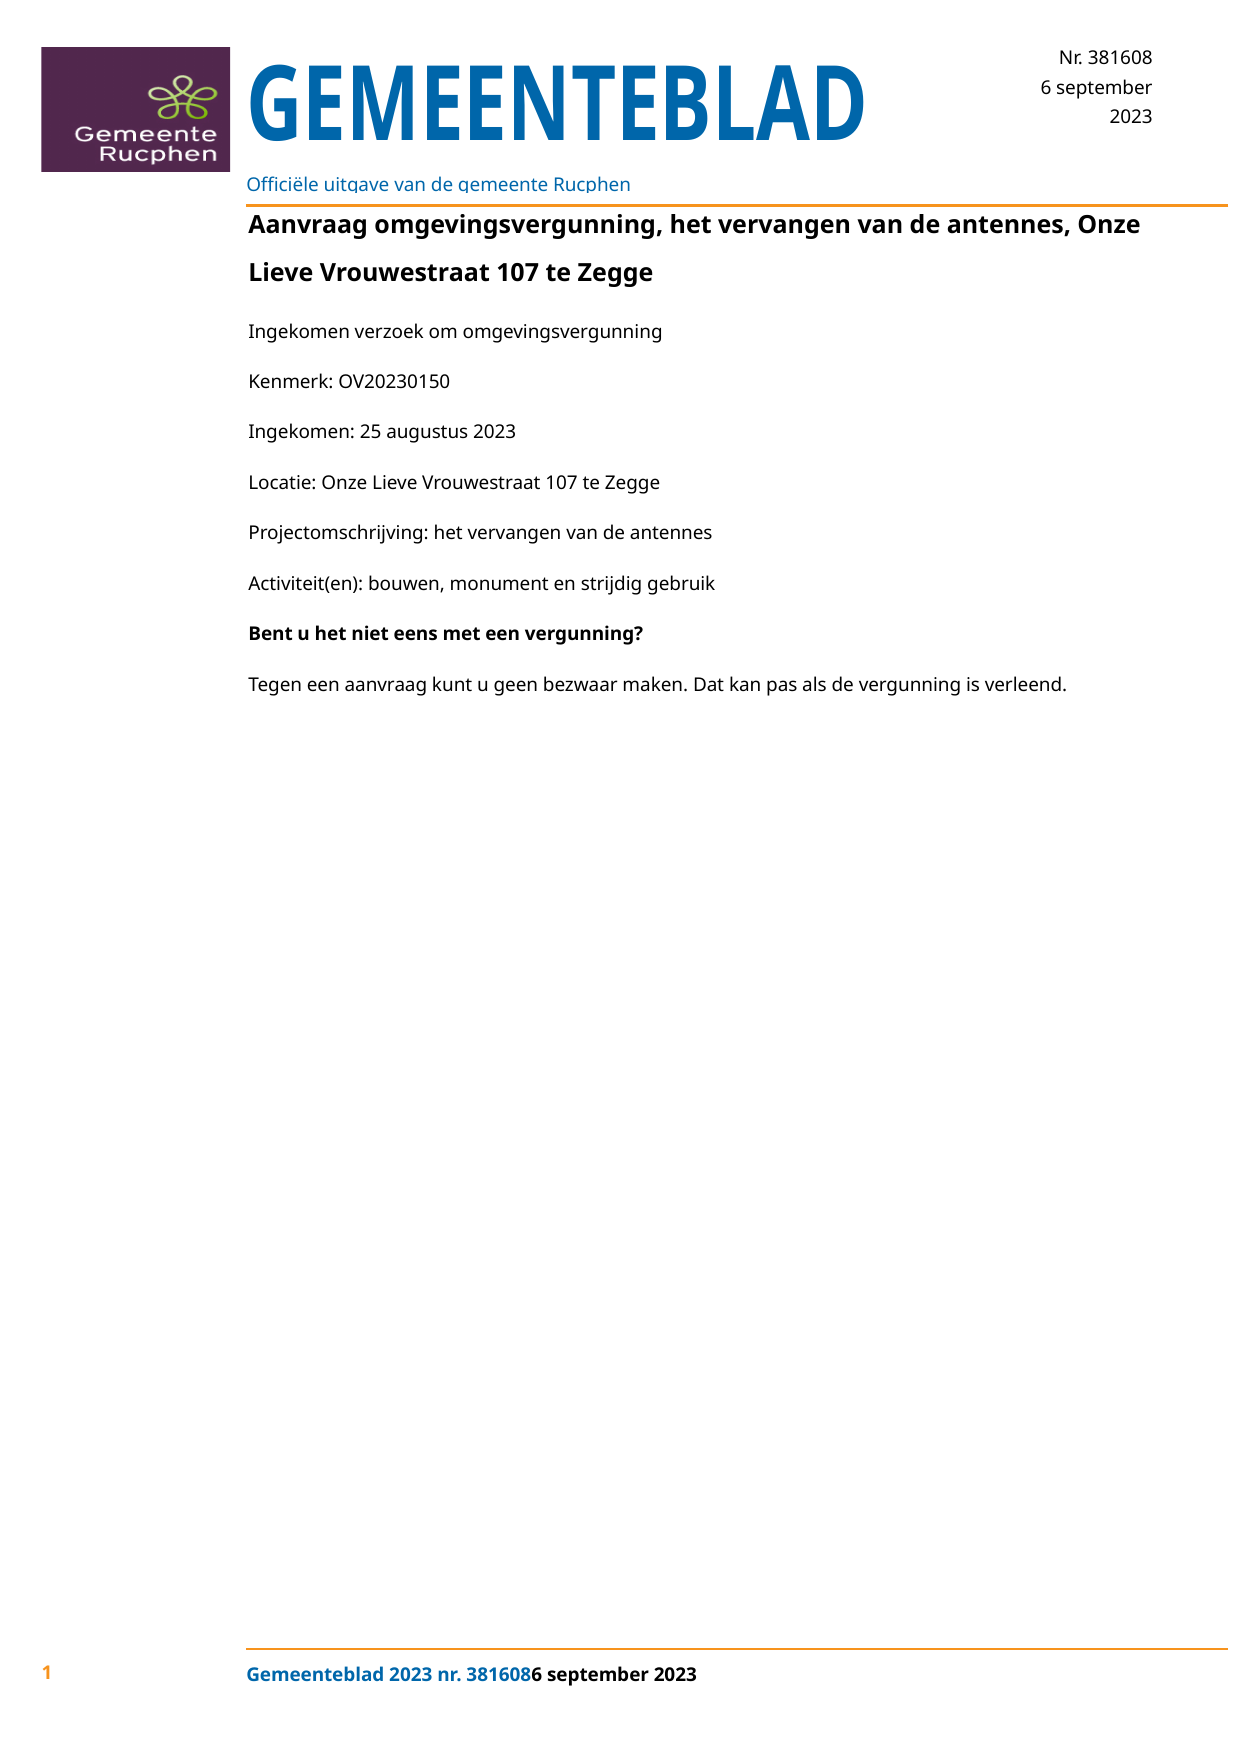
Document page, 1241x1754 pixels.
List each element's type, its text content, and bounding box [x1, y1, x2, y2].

text Aanvraag omgevingsvergunning, het vervangen van de antennes, Onze Lieve Vrouwestraat 107 te Zegge [248, 207, 1152, 288]
text Kenmerk: OV20230150 [248, 368, 1152, 394]
text Activiteit(en): bouwen, monument en strijdig gebruik [248, 570, 1152, 596]
text Tegen een aanvraag kunt u geen bezwaar maken. Dat kan pas als de vergunning is verleend. [248, 671, 1152, 697]
picture [41, 47, 231, 172]
text Ingekomen verzoek om omgevingsvergunning [248, 318, 1152, 344]
text Ingekomen: 25 augustus 2023 [248, 419, 1152, 444]
text Locatie: Onze Lieve Vrouwestraat 107 te Zegge [248, 469, 1152, 495]
text Bent u het niet eens met een vergunning? [248, 620, 1152, 646]
text Projectomschrijving: het vervangen van de antennes [248, 519, 1152, 545]
